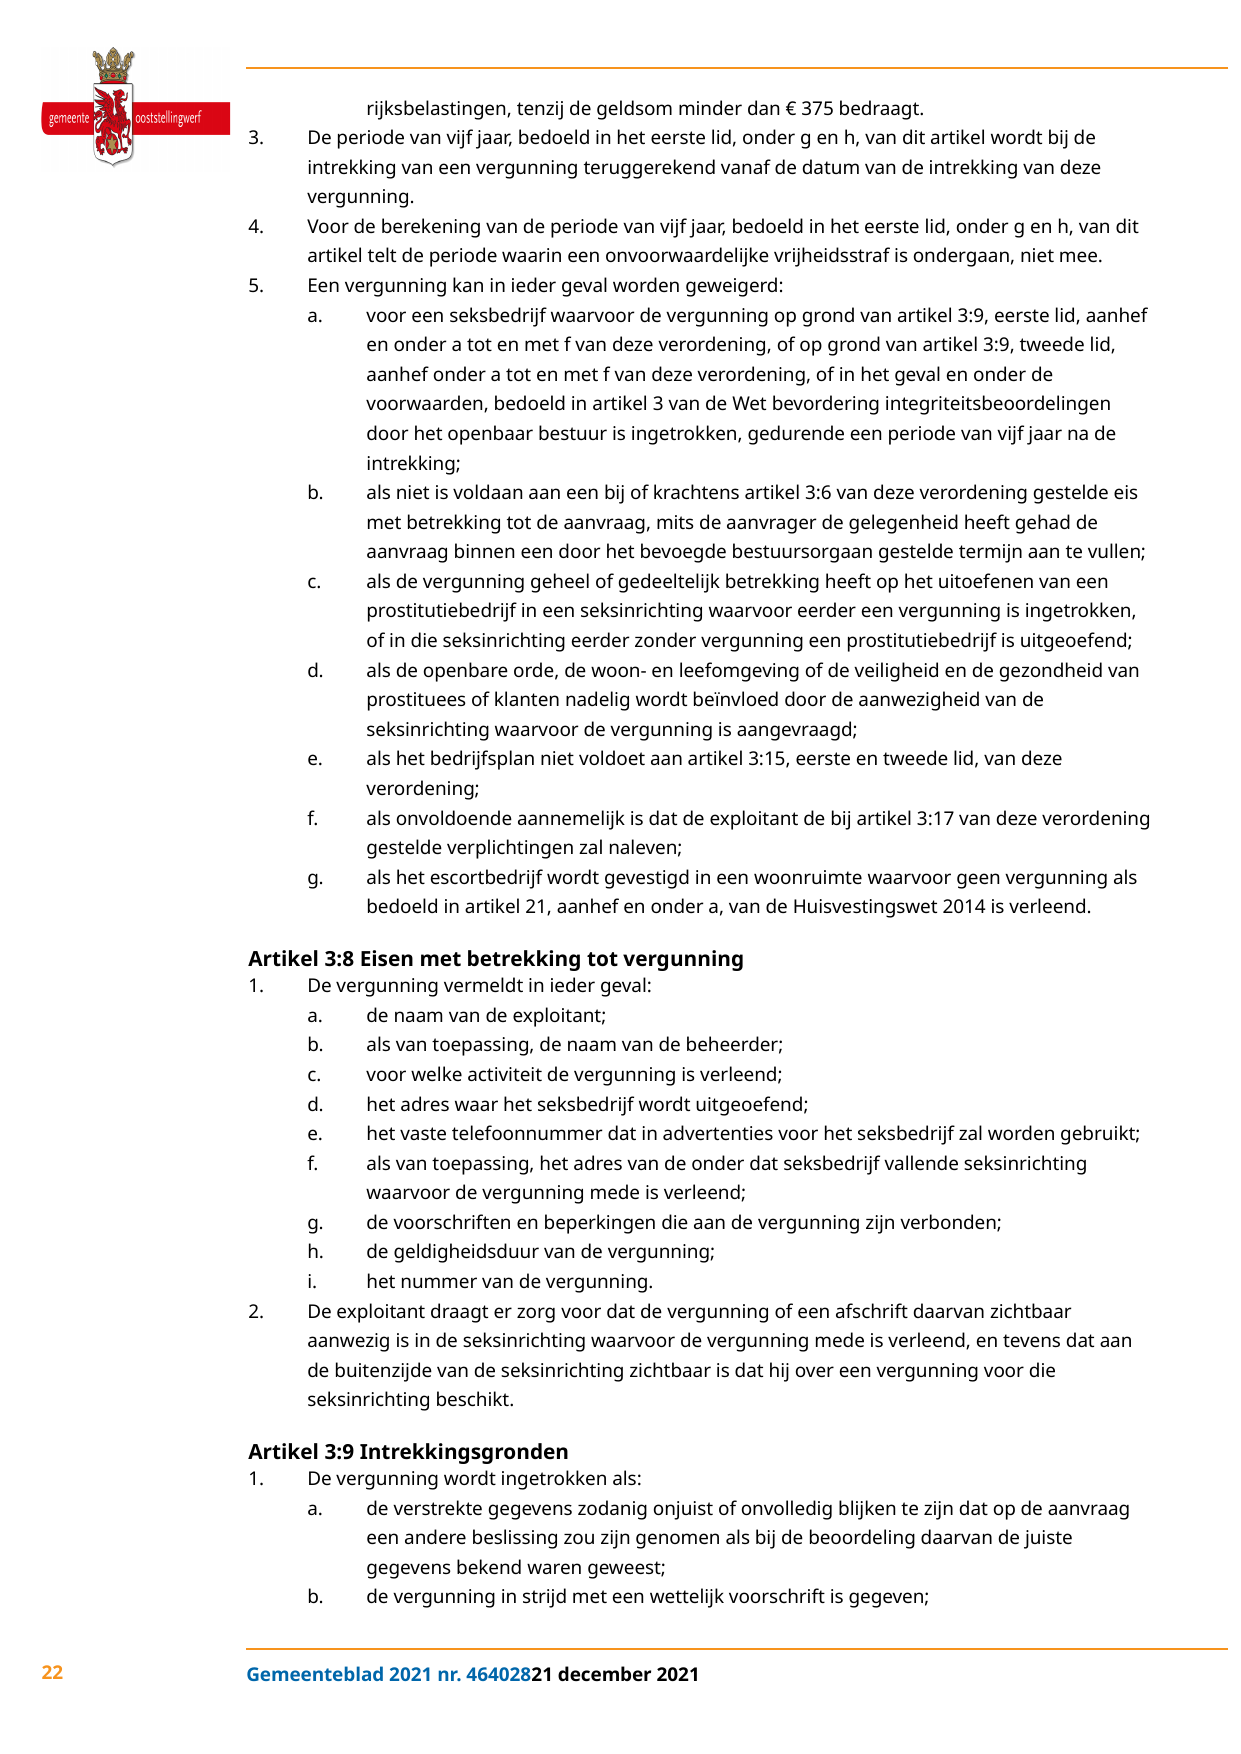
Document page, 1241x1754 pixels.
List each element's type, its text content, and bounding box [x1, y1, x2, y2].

list voor welke activiteit de vergunning is verleend; [307, 1061, 1152, 1087]
list rijksbelastingen, tenzij de geldsom minder dan € 375 bedraagt. [307, 95, 1152, 121]
list De periode van vijf jaar, bedoeld in het eerste lid, onder g en h, van dit artikel wordt bij de intrekking van een vergunning teruggerekend vanaf de datum van de intrekking van deze vergunning. [248, 124, 1152, 209]
list het nummer van de vergunning. [307, 1268, 1152, 1294]
text Artikel 3:8 Eisen met betrekking tot vergunning [248, 944, 1152, 972]
list de voorschriften en beperkingen die aan de vergunning zijn verbonden; [307, 1209, 1152, 1235]
list als de openbare orde, de woon- en leefomgeving of de veiligheid en de gezondheid van prostituees of klanten nadelig wordt beïnvloed door de aanwezigheid van de seksinrichting waarvoor de vergunning is aangevraagd; [307, 657, 1152, 742]
picture [41, 47, 231, 172]
list de naam van de exploitant; [307, 1002, 1152, 1028]
list Een vergunning kan in ieder geval worden geweigerd: [248, 272, 1152, 298]
list het adres waar het seksbedrijf wordt uitgeoefend; [307, 1091, 1152, 1116]
list als het bedrijfsplan niet voldoet aan artikel 3:15, eerste en tweede lid, van deze verordening; [307, 746, 1152, 801]
list De exploitant draagt er zorg voor dat de vergunning of een afschrift daarvan zichtbaar aanwezig is in de seksinrichting waarvoor de vergunning mede is verleend, en tevens dat aan de buitenzijde van de seksinrichting zichtbaar is dat hij over een vergunning voor die seksinrichting beschikt. [248, 1298, 1152, 1412]
list De vergunning wordt ingetrokken als: [248, 1465, 1152, 1491]
list als onvoldoende aannemelijk is dat de exploitant de bij artikel 3:17 van deze verordening gestelde verplichtingen zal naleven; [307, 805, 1152, 860]
list het vaste telefoonnummer dat in advertenties voor het seksbedrijf zal worden gebruikt; [307, 1120, 1152, 1146]
list de geldigheidsduur van de vergunning; [307, 1239, 1152, 1264]
list als van toepassing, de naam van de beheerder; [307, 1032, 1152, 1057]
list als niet is voldaan aan een bij of krachtens artikel 3:6 van deze verordening gestelde eis met betrekking tot de aanvraag, mits de aanvrager de gelegenheid heeft gehad de aanvraag binnen een door het bevoegde bestuursorgaan gestelde termijn aan te vullen; [307, 479, 1152, 564]
list De vergunning vermeldt in ieder geval: [248, 972, 1152, 998]
list Voor de berekening van de periode van vijf jaar, bedoeld in het eerste lid, onder g en h, van dit artikel telt de periode waarin een onvoorwaardelijke vrijheidsstraf is ondergaan, niet mee. [248, 213, 1152, 268]
list de verstrekte gegevens zodanig onjuist of onvolledig blijken te zijn dat op de aanvraag een andere beslissing zou zijn genomen als bij de beoordeling daarvan de juiste gegevens bekend waren geweest; [307, 1495, 1152, 1580]
list de vergunning in strijd met een wettelijk voorschrift is gegeven; [307, 1584, 1152, 1609]
list als de vergunning geheel of gedeeltelijk betrekking heeft op het uitoefenen van een prostitutiebedrijf in een seksinrichting waarvoor eerder een vergunning is ingetrokken, of in die seksinrichting eerder zonder vergunning een prostitutiebedrijf is uitgeoefend; [307, 568, 1152, 653]
list voor een seksbedrijf waarvoor de vergunning op grond van artikel 3:9, eerste lid, aanhef en onder a tot en met f van deze verordening, of op grond van artikel 3:9, tweede lid, aanhef onder a tot en met f van deze verordening, of in het geval en onder de voorwaarden, bedoeld in artikel 3 van de Wet bevordering integriteitsbeoordelingen door het openbaar bestuur is ingetrokken, gedurende een periode van vijf jaar na de intrekking; [307, 302, 1152, 476]
list als van toepassing, het adres van de onder dat seksbedrijf vallende seksinrichting waarvoor de vergunning mede is verleend; [307, 1150, 1152, 1205]
text Artikel 3:9 Intrekkingsgronden [248, 1437, 1152, 1465]
list als het escortbedrijf wordt gevestigd in een woonruimte waarvoor geen vergunning als bedoeld in artikel 21, aanhef en onder a, van de Huisvestingswet 2014 is verleend. [307, 864, 1152, 919]
